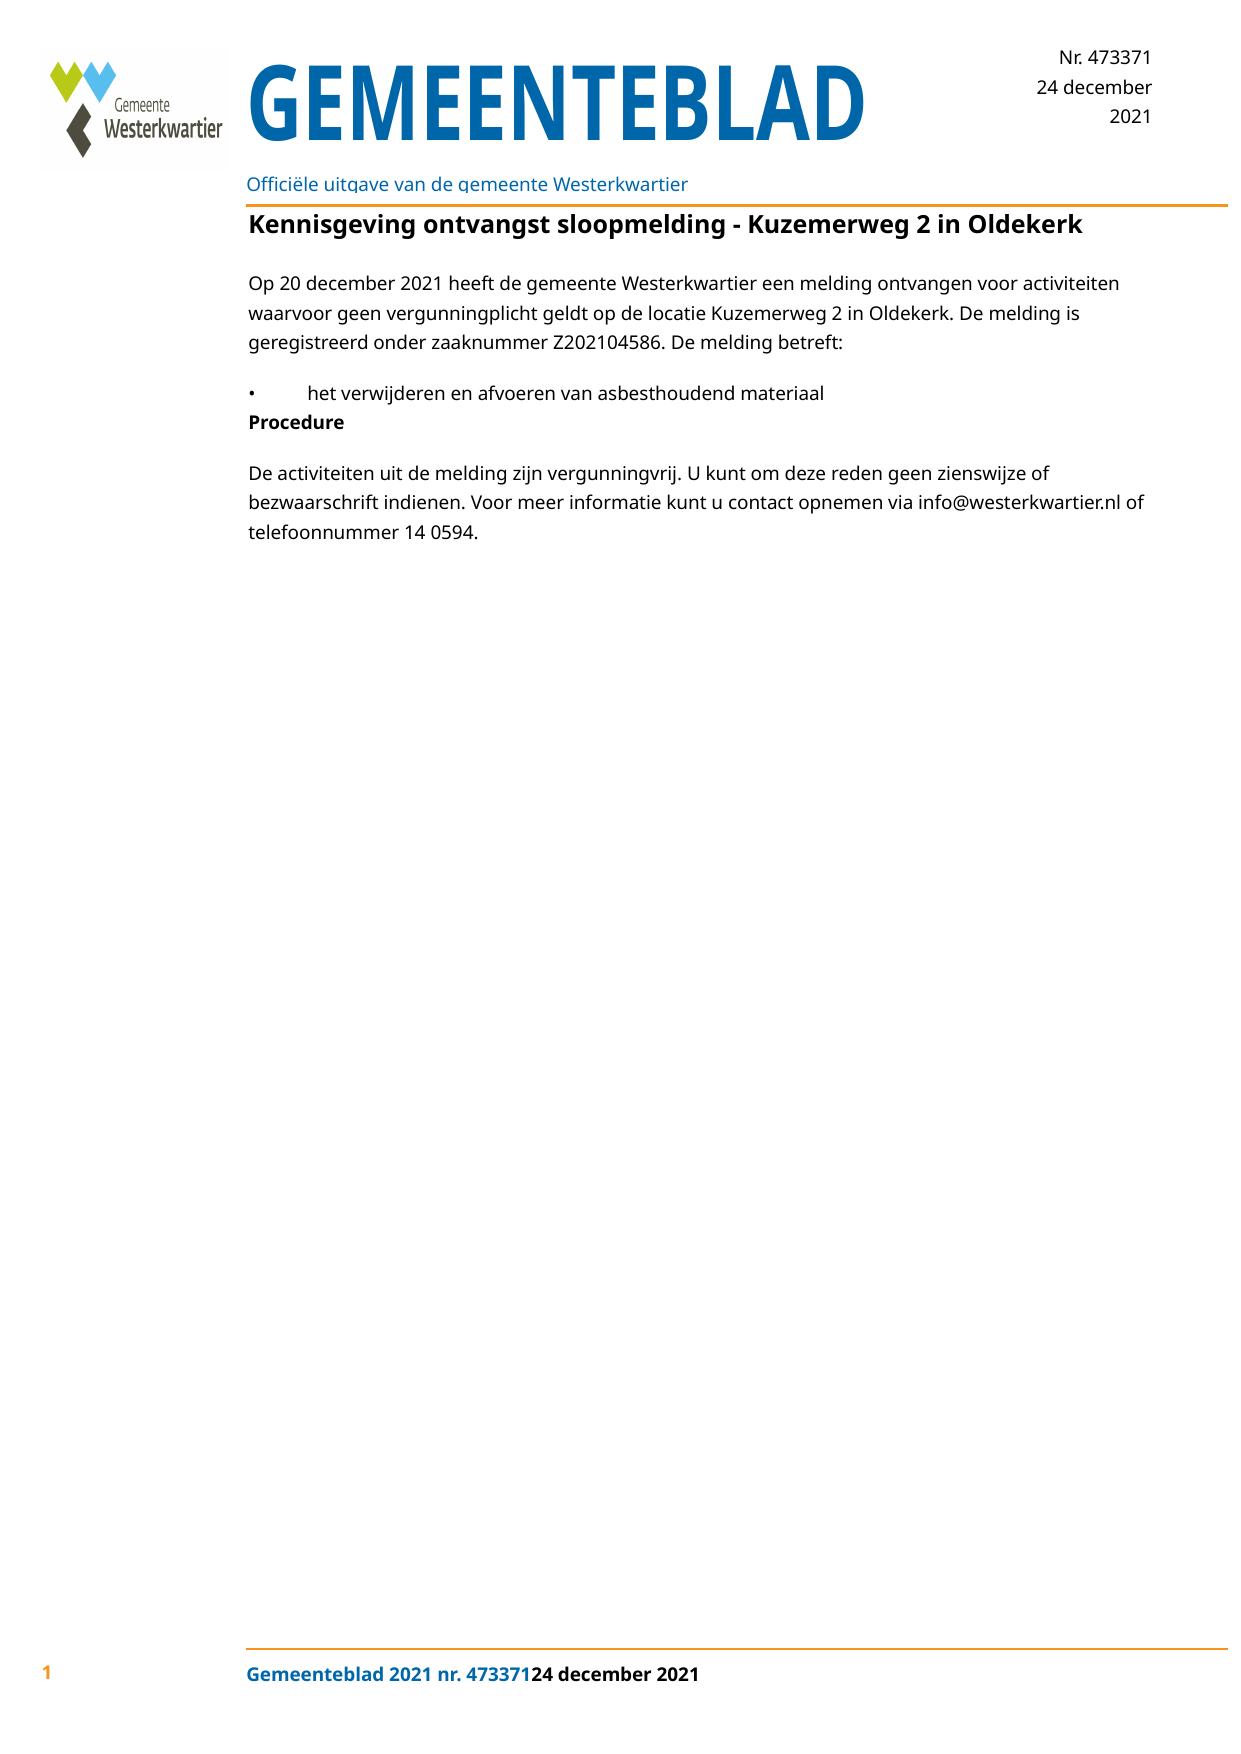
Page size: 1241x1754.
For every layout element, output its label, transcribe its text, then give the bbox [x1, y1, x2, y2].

list het verwijderen en afvoeren van asbesthoudend materiaal [248, 380, 1152, 406]
text Kennisgeving ontvangst sloopmelding - Kuzemerweg 2 in Oldekerk [248, 207, 1152, 241]
text De activiteiten uit de melding zijn vergunningvrij. U kunt om deze reden geen zienswijze of bezwaarschrift indienen. Voor meer informatie kunt u contact opnemen via info@westerkwartier.nl of telefoonnummer 14 0594. [248, 460, 1152, 545]
picture [41, 47, 231, 172]
text Procedure [248, 409, 1152, 435]
text Op 20 december 2021 heeft de gemeente Westerkwartier een melding ontvangen voor activiteiten waarvoor geen vergunningplicht geldt op de locatie Kuzemerweg 2 in Oldekerk. De melding is geregistreerd onder zaaknummer Z202104586. De melding betreft: [248, 270, 1152, 355]
